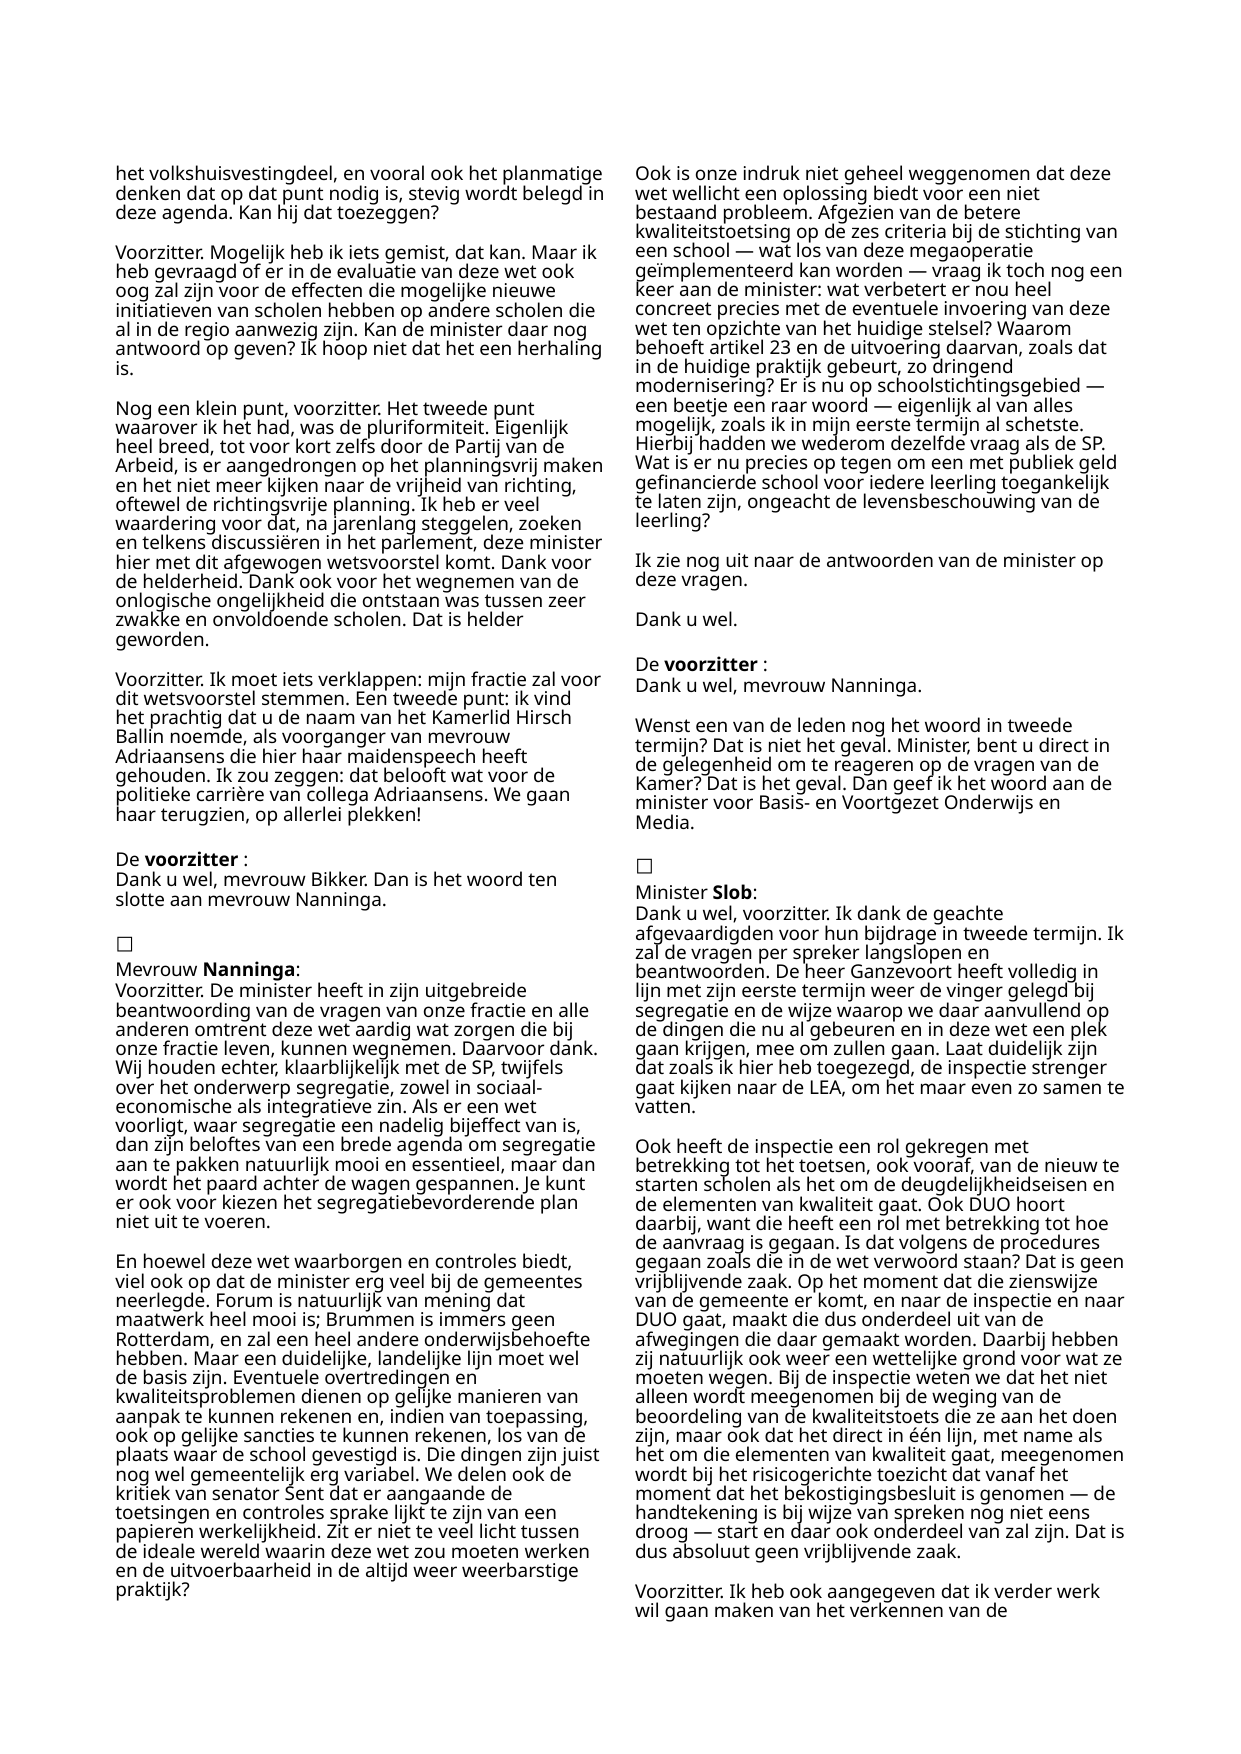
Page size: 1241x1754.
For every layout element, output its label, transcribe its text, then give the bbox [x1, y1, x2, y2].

text Voorzitter. Ik heb ook aangegeven dat ik verder werk wil gaan maken van het verkennen van de [635, 1583, 1125, 1621]
text Minister Slob: [635, 879, 1125, 905]
text het volkshuisvestingdeel, en vooral ook het planmatige denken dat op dat punt nodig is, stevig wordt belegd in deze agenda. Kan hij dat toezeggen? [115, 165, 605, 223]
text Nog een klein punt, voorzitter. Het tweede punt waarover ik het had, was de pluriformiteit. Eigenlijk heel breed, tot voor kort zelfs door de Partij van de Arbeid, is er aangedrongen op het planningsvrij maken en het niet meer kijken naar de vrijheid van richting, oftewel de richtingsvrije planning. Ik heb er veel waardering voor dat, na jarenlang steggelen, zoeken en telkens discussiëren in het parlement, deze minister hier met dit afgewogen wetsvoorstel komt. Dank voor de helderheid. Dank ook voor het wegnemen van de onlogische ongelijkheid die ontstaan was tussen zeer zwakke en onvoldoende scholen. Dat is helder geworden. [115, 399, 605, 650]
text Wenst een van de leden nog het woord in tweede termijn? Dat is niet het geval. Minister, bent u direct in de gelegenheid om te reageren op de vragen van de Kamer? Dat is het geval. Dan geef ik het woord aan de minister voor Basis- en Voortgezet Onderwijs en Media. [635, 717, 1125, 833]
text Dank u wel, mevrouw Nanninga. [635, 677, 1125, 697]
text Dank u wel, mevrouw Bikker. Dan is het woord ten slotte aan mevrouw Nanninga. [115, 871, 605, 910]
text Mevrouw Nanninga: [115, 957, 605, 982]
text Voorzitter. Mogelijk heb ik iets gemist, dat kan. Maar ik heb gevraagd of er in de evaluatie van deze wet ook oog zal zijn voor de effecten die mogelijke nieuwe initiatieven van scholen hebben op andere scholen die al in de regio aanwezig zijn. Kan de minister daar nog antwoord op geven? Ik hoop niet dat het een herhaling is. [115, 244, 605, 379]
text Dank u wel, voorzitter. Ik dank de geachte afgevaardigden voor hun bijdrage in tweede termijn. Ik zal de vragen per spreker langslopen en beantwoorden. De heer Ganzevoort heeft volledig in lijn met zijn eerste termijn weer de vinger gelegd bij segregatie en de wijze waarop we daar aanvullend op de dingen die nu al gebeuren en in deze wet een plek gaan krijgen, mee om zullen gaan. Laat duidelijk zijn dat zoals ik hier heb toegezegd, de inspectie strenger gaat kijken naar de LEA, om het maar even zo samen te vatten. [635, 905, 1125, 1117]
text Ook heeft de inspectie een rol gekregen met betrekking tot het toetsen, ook vooraf, van de nieuw te starten scholen als het om de deugdelijkheidseisen en de elementen van kwaliteit gaat. Ook DUO hoort daarbij, want die heeft een rol met betrekking tot hoe de aanvraag is gegaan. Is dat volgens de procedures gegaan zoals die in de wet verwoord staan? Dat is geen vrijblijvende zaak. Op het moment dat die zienswijze van de gemeente er komt, en naar de inspectie en naar DUO gaat, maakt die dus onderdeel uit van de afwegingen die daar gemaakt worden. Daarbij hebben zij natuurlijk ook weer een wettelijke grond voor wat ze moeten wegen. Bij de inspectie weten we dat het niet alleen wordt meegenomen bij de weging van de beoordeling van de kwaliteitstoets die ze aan het doen zijn, maar ook dat het direct in één lijn, met name als het om die elementen van kwaliteit gaat, meegenomen wordt bij het risicogerichte toezicht dat vanaf het moment dat het bekostigingsbesluit is genomen — de handtekening is bij wijze van spreken nog niet eens droog — start en daar ook onderdeel van zal zijn. Dat is dus absoluut geen vrijblijvende zaak. [635, 1138, 1125, 1562]
text Voorzitter. De minister heeft in zijn uitgebreide beantwoording van de vragen van onze fractie en alle anderen omtrent deze wet aardig wat zorgen die bij onze fractie leven, kunnen wegnemen. Daarvoor dank. Wij houden echter, klaarblijkelijk met de SP, twijfels over het onderwerp segregatie, zowel in sociaal-economische als integratieve zin. Als er een wet voorligt, waar segregatie een nadelig bijeffect van is, dan zijn beloftes van een brede agenda om segregatie aan te pakken natuurlijk mooi en essentieel, maar dan wordt het paard achter de wagen gespannen. Je kunt er ook voor kiezen het segregatiebevorderende plan niet uit te voeren. [115, 982, 605, 1233]
text De voorzitter : [635, 652, 1125, 677]
text Dank u wel. [635, 611, 1125, 631]
text ⬜ [115, 931, 605, 957]
text ⬜ [635, 854, 1125, 879]
text Voorzitter. Ik moet iets verklappen: mijn fractie zal voor dit wetsvoorstel stemmen. Een tweede punt: ik vind het prachtig dat u de naam van het Kamerlid Hirsch Ballin noemde, als voorganger van mevrouw Adriaansens die hier haar maidenspeech heeft gehouden. Ik zou zeggen: dat belooft wat voor de politieke carrière van collega Adriaansens. We gaan haar terugzien, op allerlei plekken! [115, 671, 605, 825]
text Ook is onze indruk niet geheel weggenomen dat deze wet wellicht een oplossing biedt voor een niet bestaand probleem. Afgezien van de betere kwaliteitstoetsing op de zes criteria bij de stichting van een school — wat los van deze megaoperatie geïmplementeerd kan worden — vraag ik toch nog een keer aan de minister: wat verbetert er nou heel concreet precies met de eventuele invoering van deze wet ten opzichte van het huidige stelsel? Waarom behoeft artikel 23 en de uitvoering daarvan, zoals dat in de huidige praktijk gebeurt, zo dringend modernisering? Er is nu op schoolstichtingsgebied — een beetje een raar woord — eigenlijk al van alles mogelijk, zoals ik in mijn eerste termijn al schetste. Hierbij hadden we wederom dezelfde vraag als de SP. Wat is er nu precies op tegen om een met publiek geld gefinancierde school voor iedere leerling toegankelijk te laten zijn, ongeacht de levensbeschouwing van de leerling? [635, 165, 1125, 531]
text En hoewel deze wet waarborgen en controles biedt, viel ook op dat de minister erg veel bij de gemeentes neerlegde. Forum is natuurlijk van mening dat maatwerk heel mooi is; Brummen is immers geen Rotterdam, en zal een heel andere onderwijsbehoefte hebben. Maar een duidelijke, landelijke lijn moet wel de basis zijn. Eventuele overtredingen en kwaliteitsproblemen dienen op gelijke manieren van aanpak te kunnen rekenen en, indien van toepassing, ook op gelijke sancties te kunnen rekenen, los van de plaats waar de school gevestigd is. Die dingen zijn juist nog wel gemeentelijk erg variabel. We delen ook de kritiek van senator Sent dat er aangaande de toetsingen en controles sprake lijkt te zijn van een papieren werkelijkheid. Zit er niet te veel licht tussen de ideale wereld waarin deze wet zou moeten werken en de uitvoerbaarheid in de altijd weer weerbarstige praktijk? [115, 1253, 605, 1600]
text De voorzitter : [115, 846, 605, 871]
text Ik zie nog uit naar de antwoorden van de minister op deze vragen. [635, 552, 1125, 591]
